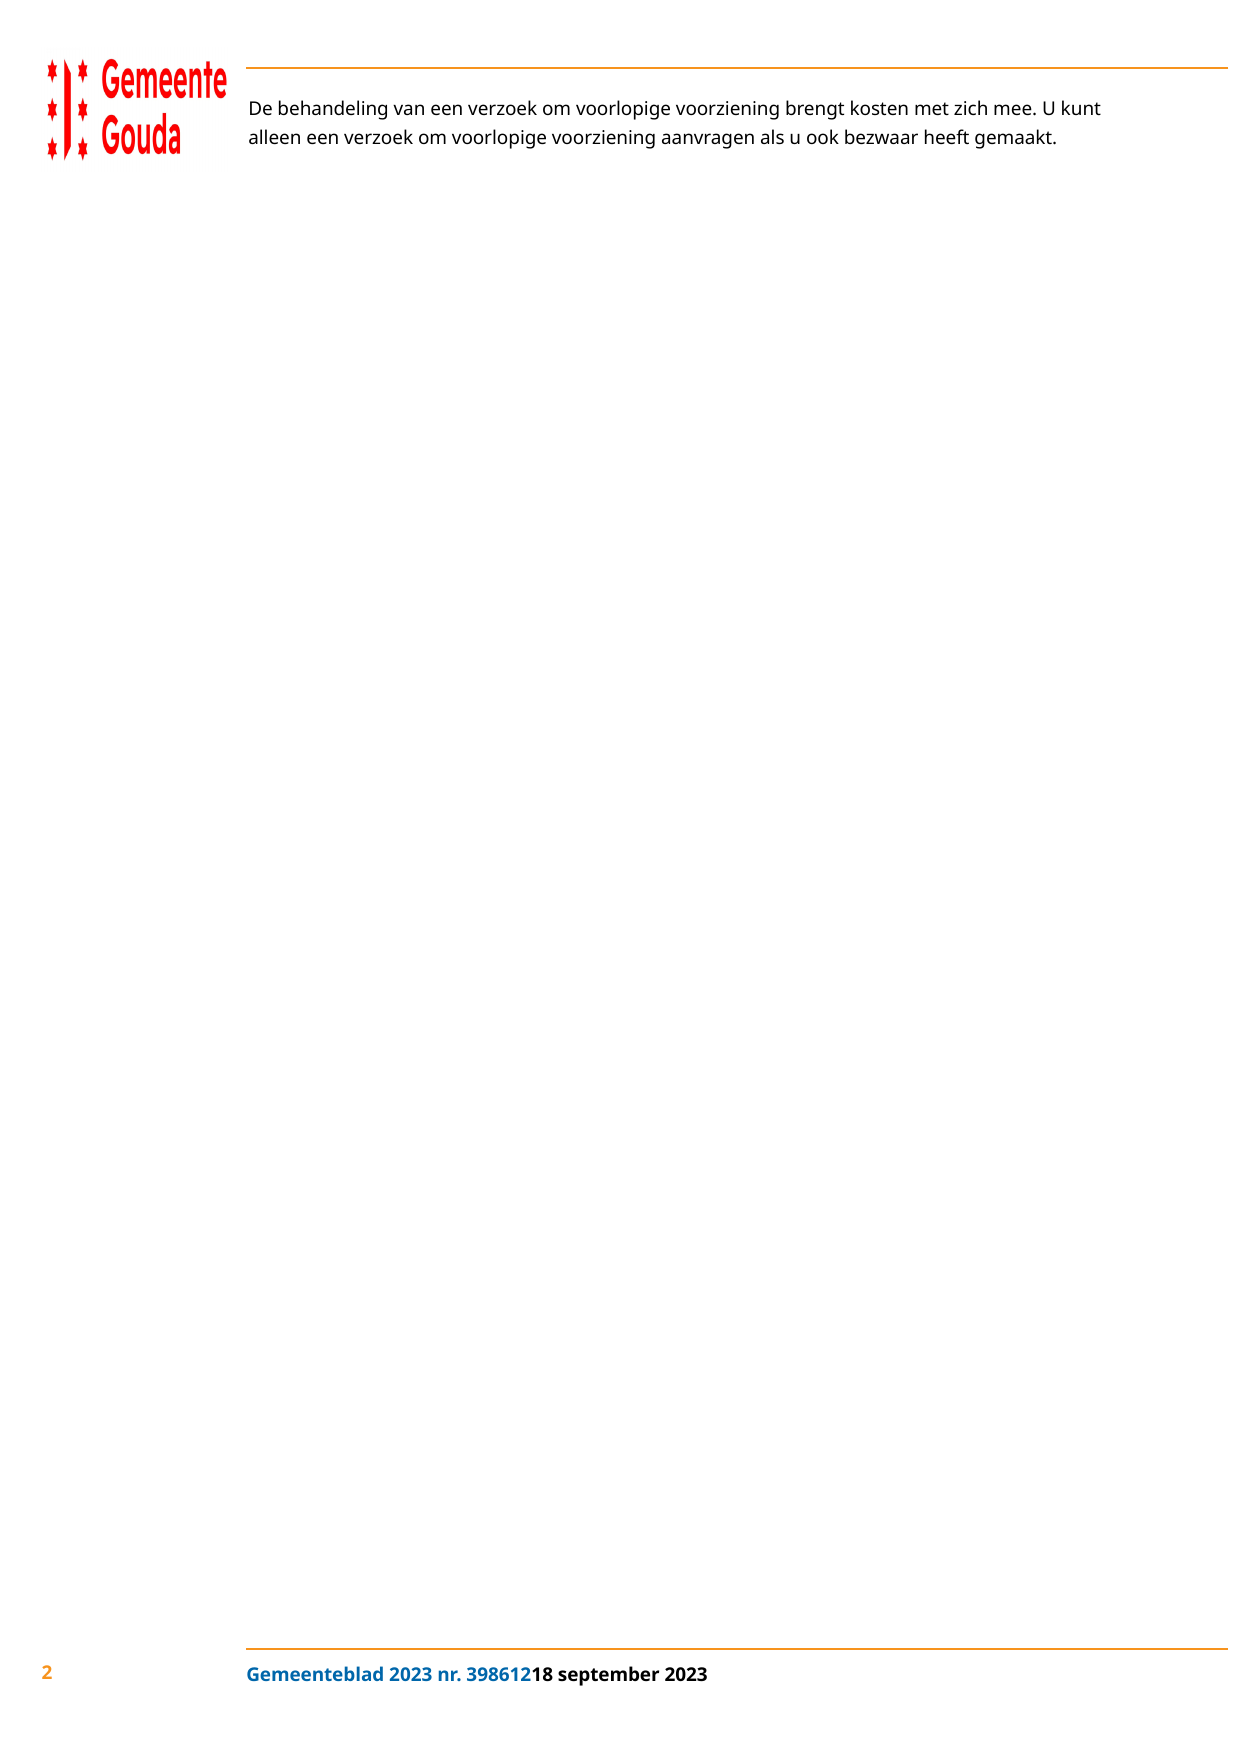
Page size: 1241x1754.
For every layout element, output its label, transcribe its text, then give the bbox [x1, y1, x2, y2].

text De behandeling van een verzoek om voorlopige voorziening brengt kosten met zich mee. U kunt alleen een verzoek om voorlopige voorziening aanvragen als u ook bezwaar heeft gemaakt. [248, 95, 1152, 150]
picture [41, 47, 231, 172]
